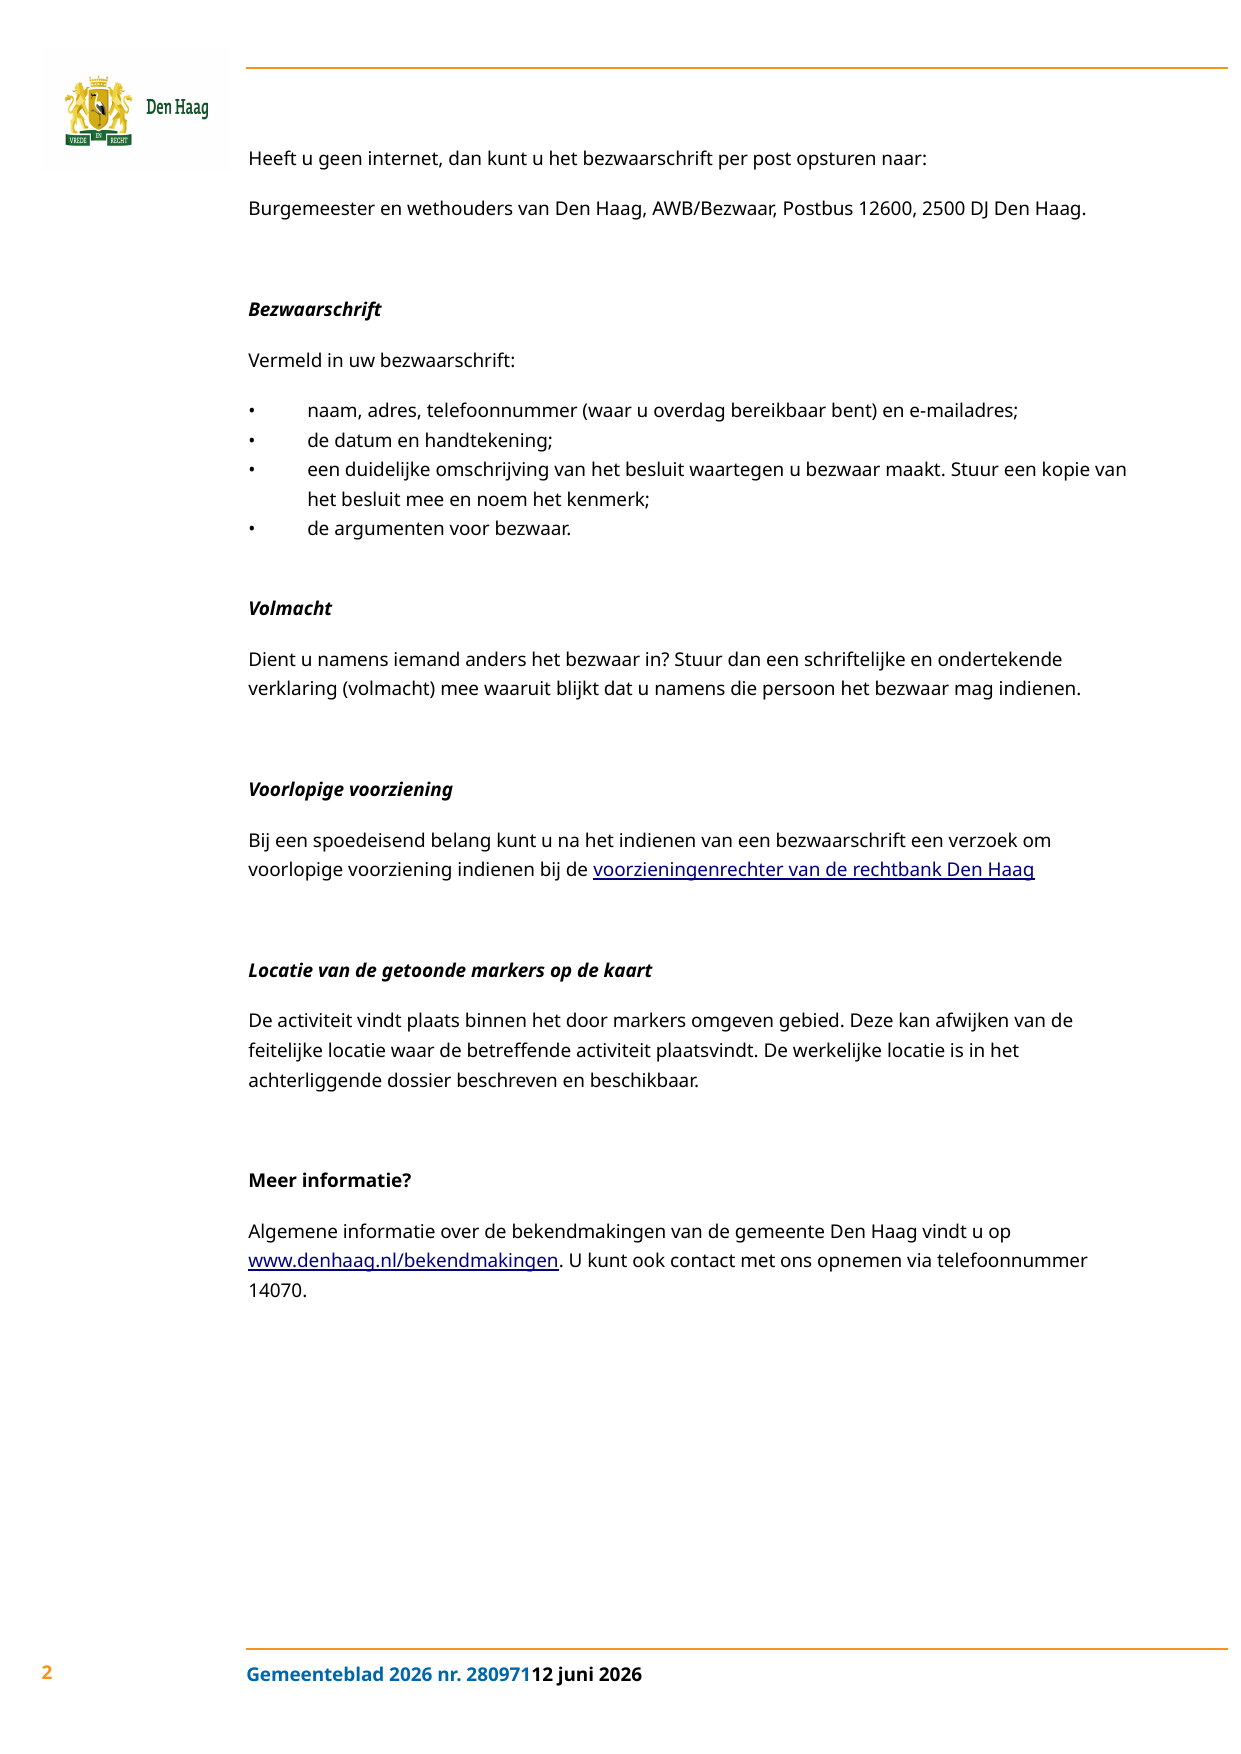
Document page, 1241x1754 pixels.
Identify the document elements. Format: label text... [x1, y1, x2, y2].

list de datum en handtekening; [248, 427, 1152, 453]
picture [41, 47, 231, 172]
text Bezwaarschrift [248, 296, 1152, 322]
text Heeft u geen internet, dan kunt u het bezwaarschrift per post opsturen naar: [248, 145, 1152, 171]
list de argumenten voor bezwaar. [248, 516, 1152, 541]
text Burgemeester en wethouders van Den Haag, AWB/Bezwaar, Postbus 12600, 2500 DJ Den Haag. [248, 196, 1152, 221]
text Volmacht [248, 596, 1152, 621]
text Bij een spoedeisend belang kunt u na het indienen van een bezwaarschrift een verzoek om voorlopige voorziening indienen bij de voorzieningenrechter van de rechtbank Den Haag [248, 827, 1152, 882]
text Voorlopige voorziening [248, 776, 1152, 802]
text Algemene informatie over de bekendmakingen van de gemeente Den Haag vindt u op www.denhaag.nl/bekendmakingen. U kunt ook contact met ons opnemen via telefoonnummer 14070. [248, 1218, 1152, 1303]
text Dient u namens iemand anders het bezwaar in? Stuur dan een schriftelijke en ondertekende verklaring (volmacht) mee waaruit blijkt dat u namens die persoon het bezwaar mag indienen. [248, 646, 1152, 701]
list naam, adres, telefoonnummer (waar u overdag bereikbaar bent) en e-mailadres; [248, 397, 1152, 423]
text Locatie van de getoonde markers op de kaart [248, 957, 1152, 983]
text Meer informatie? [248, 1168, 1152, 1193]
list een duidelijke omschrijving van het besluit waartegen u bezwaar maakt. Stuur een kopie van het besluit mee en noem het kenmerk; [248, 456, 1152, 512]
text Vermeld in uw bezwaarschrift: [248, 347, 1152, 373]
text De activiteit vindt plaats binnen het door markers omgeven gebied. Deze kan afwijken van de feitelijke locatie waar de betreffende activiteit plaatsvindt. De werkelijke locatie is in het achterliggende dossier beschreven en beschikbaar. [248, 1008, 1152, 1093]
